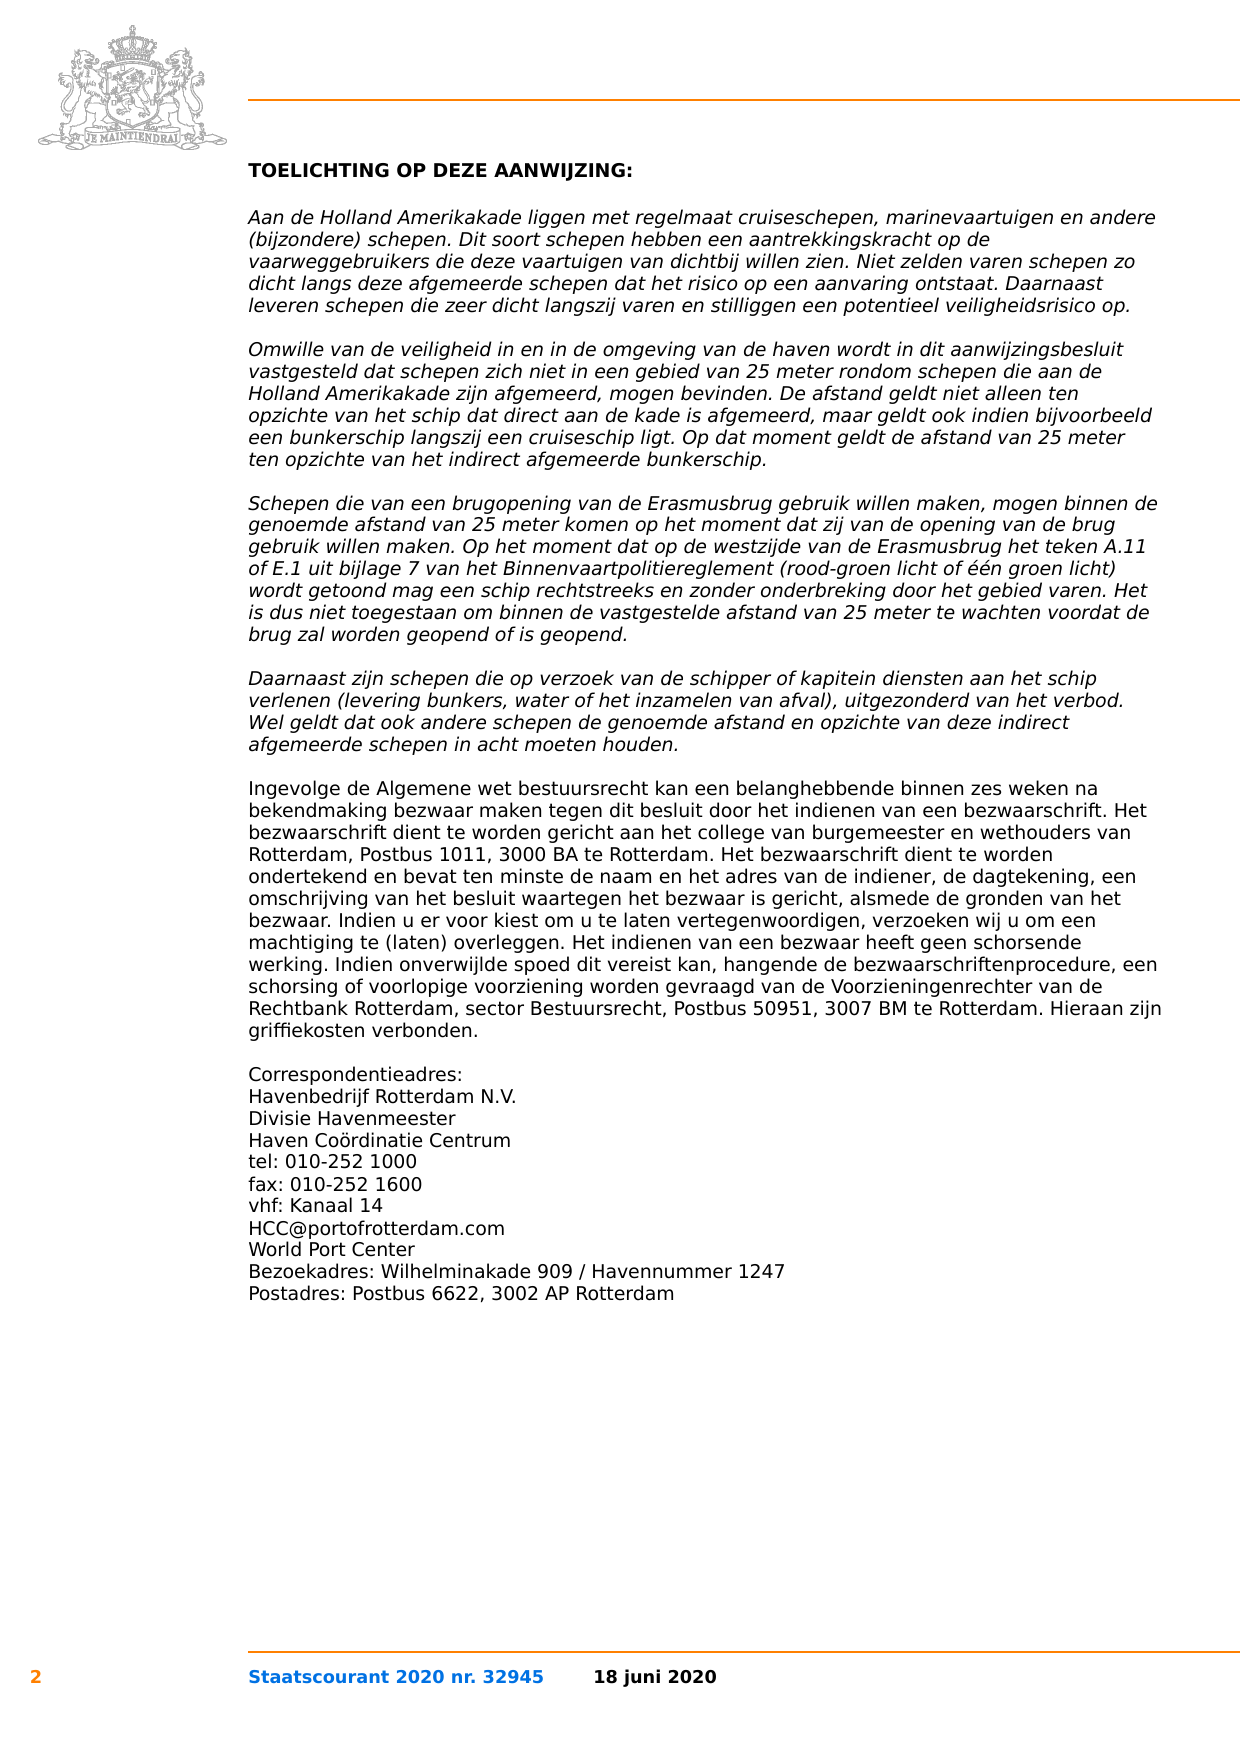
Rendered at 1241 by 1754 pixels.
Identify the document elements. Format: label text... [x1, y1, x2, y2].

text Aan de Holland Amerikakade liggen met regelmaat cruiseschepen, marinevaartuigen en andere (bijzondere) schepen. Dit soort schepen hebben een aantrekkingskracht op de vaarweggebruikers die deze vaartuigen van dichtbij willen zien. Niet zelden varen schepen zo dicht langs deze afgemeerde schepen dat het risico op een aanvaring ontstaat. Daarnaast leveren schepen die zeer dicht langszij varen en stilliggen een potentieel veiligheidsrisico op. [248, 207, 1163, 317]
text Schepen die van een brugopening van de Erasmusbrug gebruik willen maken, mogen binnen de genoemde afstand van 25 meter komen op het moment dat zij van de opening van de brug gebruik willen maken. Op het moment dat op de westzijde van de Erasmusbrug het teken A.11 of E.1 uit bijlage 7 van het Binnenvaartpolitiereglement (rood-groen licht of één groen licht) wordt getoond mag een schip rechtstreeks en zonder onderbreking door het gebied varen. Het is dus niet toegestaan om binnen de vastgestelde afstand van 25 meter te wachten voordat de brug zal worden geopend of is geopend. [248, 492, 1163, 646]
text fax: 010-252 1600 [248, 1173, 1163, 1195]
text Divisie Havenmeester [248, 1107, 1163, 1129]
text Correspondentieadres: [248, 1063, 1163, 1086]
text Ingevolge de Algemene wet bestuursrecht kan een belanghebbende binnen zes weken na bekendmaking bezwaar maken tegen dit besluit door het indienen van een bezwaarschrift. Het bezwaarschrift dient te worden gericht aan het college van burgemeester en wethouders van Rotterdam, Postbus 1011, 3000 BA te Rotterdam. Het bezwaarschrift dient te worden ondertekend en bevat ten minste de naam en het adres van de indiener, de dagtekening, een omschrijving van het besluit waartegen het bezwaar is gericht, alsmede de gronden van het bezwaar. Indien u er voor kiest om u te laten vertegenwoordigen, verzoeken wij u om een machtiging te (laten) overleggen. Het indienen van een bezwaar heeft geen schorsende werking. Indien onverwijlde spoed dit vereist kan, hangende de bezwaarschriftenprocedure, een schorsing of voorlopige voorziening worden gevraagd van de Voorzieningenrechter van de Rechtbank Rotterdam, sector Bestuursrecht, Postbus 50951, 3007 BM te Rotterdam. Hieraan zijn griffiekosten verbonden. [248, 778, 1163, 1042]
text World Port Center [248, 1239, 1163, 1261]
text vhf: Kanaal 14 [248, 1195, 1163, 1217]
text Daarnaast zijn schepen die op verzoek van de schipper of kapitein diensten aan het schip verlenen (levering bunkers, water of het inzamelen van afval), uitgezonderd van het verbod. Wel geldt dat ook andere schepen de genoemde afstand en opzichte van deze indirect afgemeerde schepen in acht moeten houden. [248, 668, 1163, 756]
text Havenbedrijf Rotterdam N.V. [248, 1086, 1163, 1107]
text Omwille van de veiligheid in en in de omgeving van de haven wordt in dit aanwijzingsbesluit vastgesteld dat schepen zich niet in een gebied van 25 meter rondom schepen die aan de Holland Amerikakade zijn afgemeerd, mogen bevinden. De afstand geldt niet alleen ten opzichte van het schip dat direct aan de kade is afgemeerd, maar geldt ook indien bijvoorbeeld een bunkerschip langszij een cruiseschip ligt. Op dat moment geldt de afstand van 25 meter ten opzichte van het indirect afgemeerde bunkerschip. [248, 339, 1163, 471]
text HCC@portofrotterdam.com [248, 1217, 1163, 1239]
text Postadres: Postbus 6622, 3002 AP Rotterdam [248, 1283, 1163, 1305]
subtitle TOELICHTING OP DEZE AANWIJZING: [248, 160, 1163, 182]
text Haven Coördinatie Centrum [248, 1129, 1163, 1151]
picture [38, 25, 227, 150]
text Bezoekadres: Wilhelminakade 909 / Havennummer 1247 [248, 1261, 1163, 1283]
text tel: 010-252 1000 [248, 1151, 1163, 1173]
